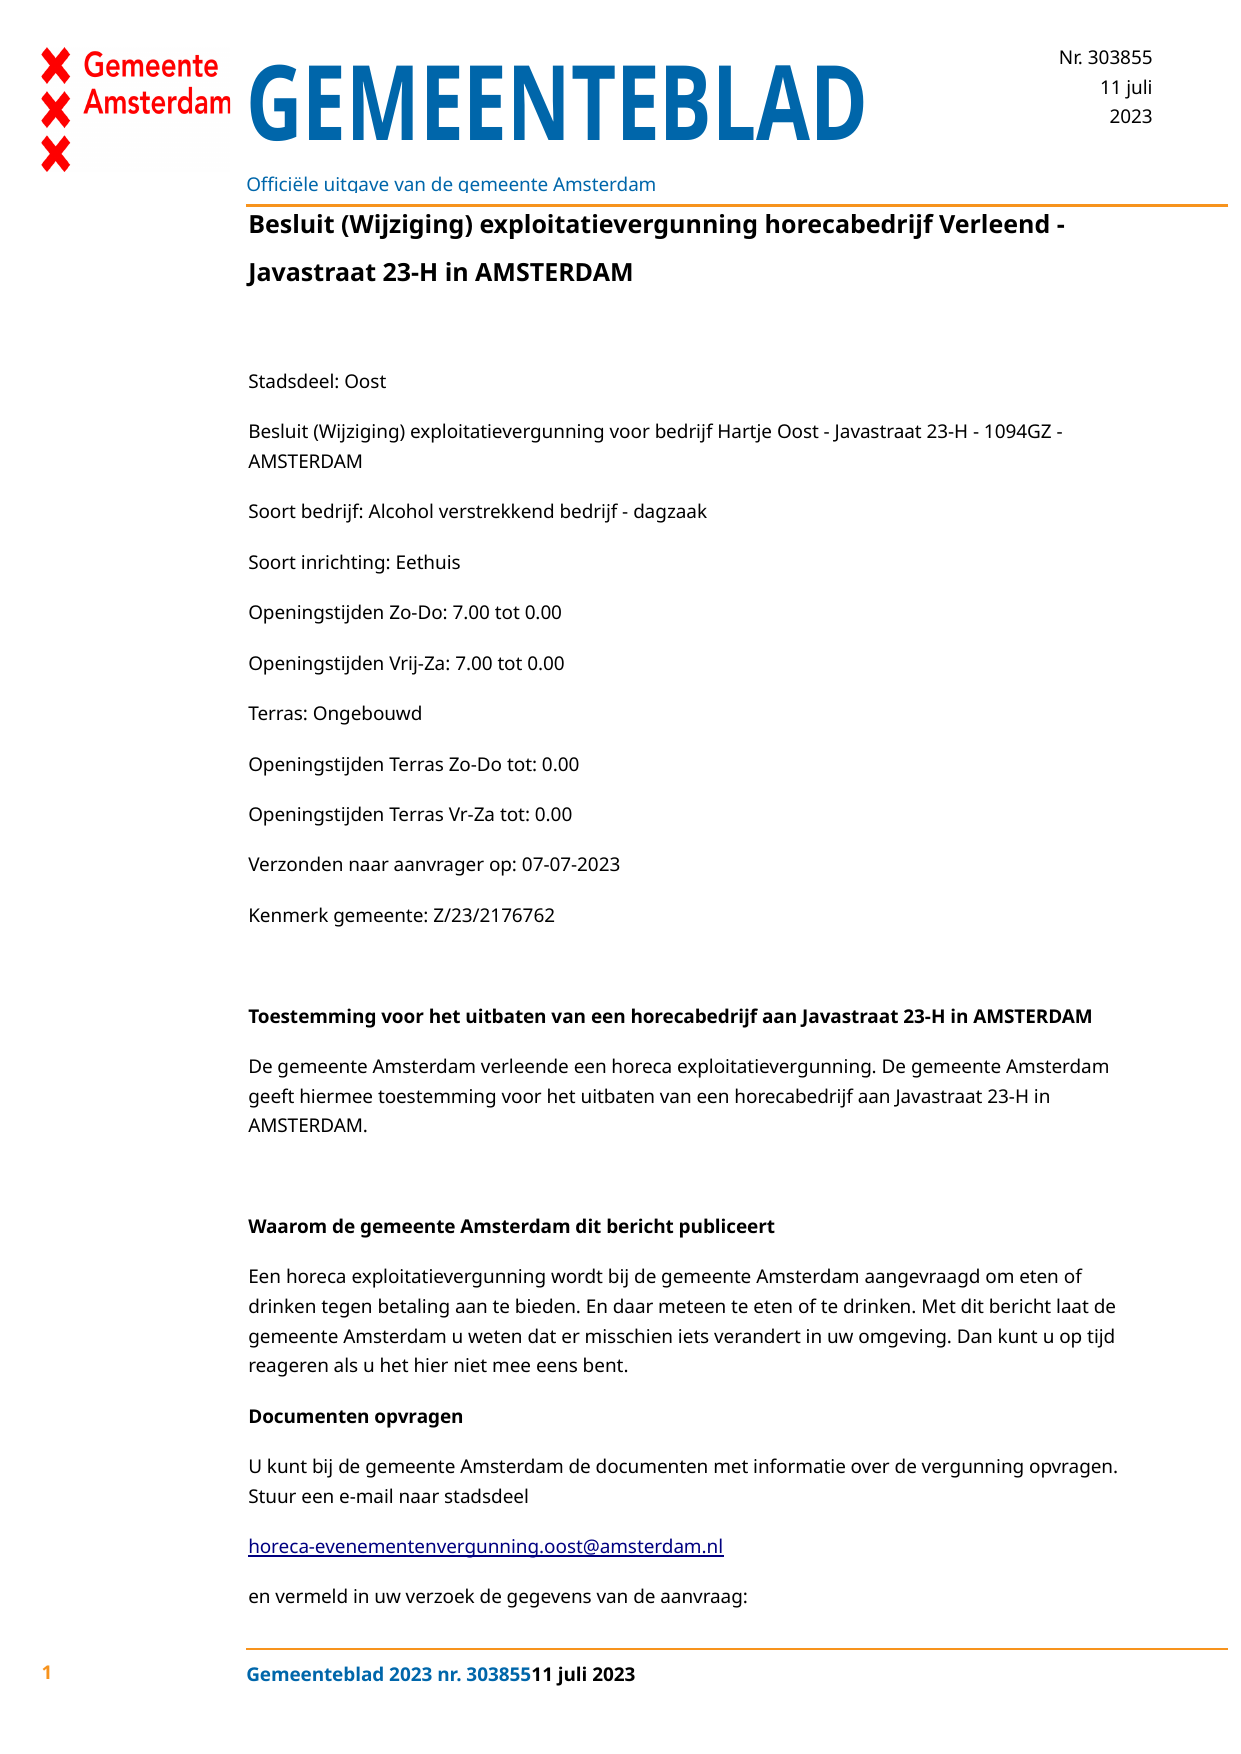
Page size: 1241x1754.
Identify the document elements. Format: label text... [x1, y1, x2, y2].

text Openingstijden Terras Zo-Do tot: 0.00 [248, 751, 1152, 777]
text Documenten opvragen [248, 1403, 1152, 1429]
picture [41, 47, 231, 172]
text Terras: Ongebouwd [248, 700, 1152, 726]
text Stadsdeel: Oost [248, 368, 1152, 394]
text Openingstijden Zo-Do: 7.00 tot 0.00 [248, 599, 1152, 625]
text De gemeente Amsterdam verleende een horeca exploitatievergunning. De gemeente Amsterdam geeft hiermee toestemming voor het uitbaten van een horecabedrijf aan Javastraat 23-H in AMSTERDAM. [248, 1053, 1152, 1138]
text en vermeld in uw verzoek de gegevens van de aanvraag: [248, 1584, 1152, 1609]
text Besluit (Wijziging) exploitatievergunning voor bedrijf Hartje Oost - Javastraat 23-H - 1094GZ - AMSTERDAM [248, 419, 1152, 474]
text Toestemming voor het uitbaten van een horecabedrijf aan Javastraat 23-H in AMSTERDAM [248, 1003, 1152, 1029]
text Waarom de gemeente Amsterdam dit bericht publiceert [248, 1213, 1152, 1239]
text Openingstijden Terras Vr-Za tot: 0.00 [248, 801, 1152, 827]
text Verzonden naar aanvrager op: 07-07-2023 [248, 852, 1152, 877]
text Kenmerk gemeente: Z/23/2176762 [248, 902, 1152, 928]
text Openingstijden Vrij-Za: 7.00 tot 0.00 [248, 650, 1152, 676]
text Soort inrichting: Eethuis [248, 549, 1152, 575]
text Besluit (Wijziging) exploitatievergunning horecabedrijf Verleend - Javastraat 23-H in AMSTERDAM [248, 207, 1152, 288]
text Een horeca exploitatievergunning wordt bij de gemeente Amsterdam aangevraagd om eten of drinken tegen betaling aan te bieden. En daar meteen te eten of te drinken. Met dit bericht laat de gemeente Amsterdam u weten dat er misschien iets verandert in uw omgeving. Dan kunt u op tijd reageren als u het hier niet mee eens bent. [248, 1264, 1152, 1378]
text U kunt bij de gemeente Amsterdam de documenten met informatie over de vergunning opvragen. Stuur een e-mail naar stadsdeel [248, 1453, 1152, 1509]
text horeca-evenementenvergunning.oost@amsterdam.nl [248, 1533, 1152, 1559]
text Soort bedrijf: Alcohol verstrekkend bedrijf - dagzaak [248, 499, 1152, 524]
